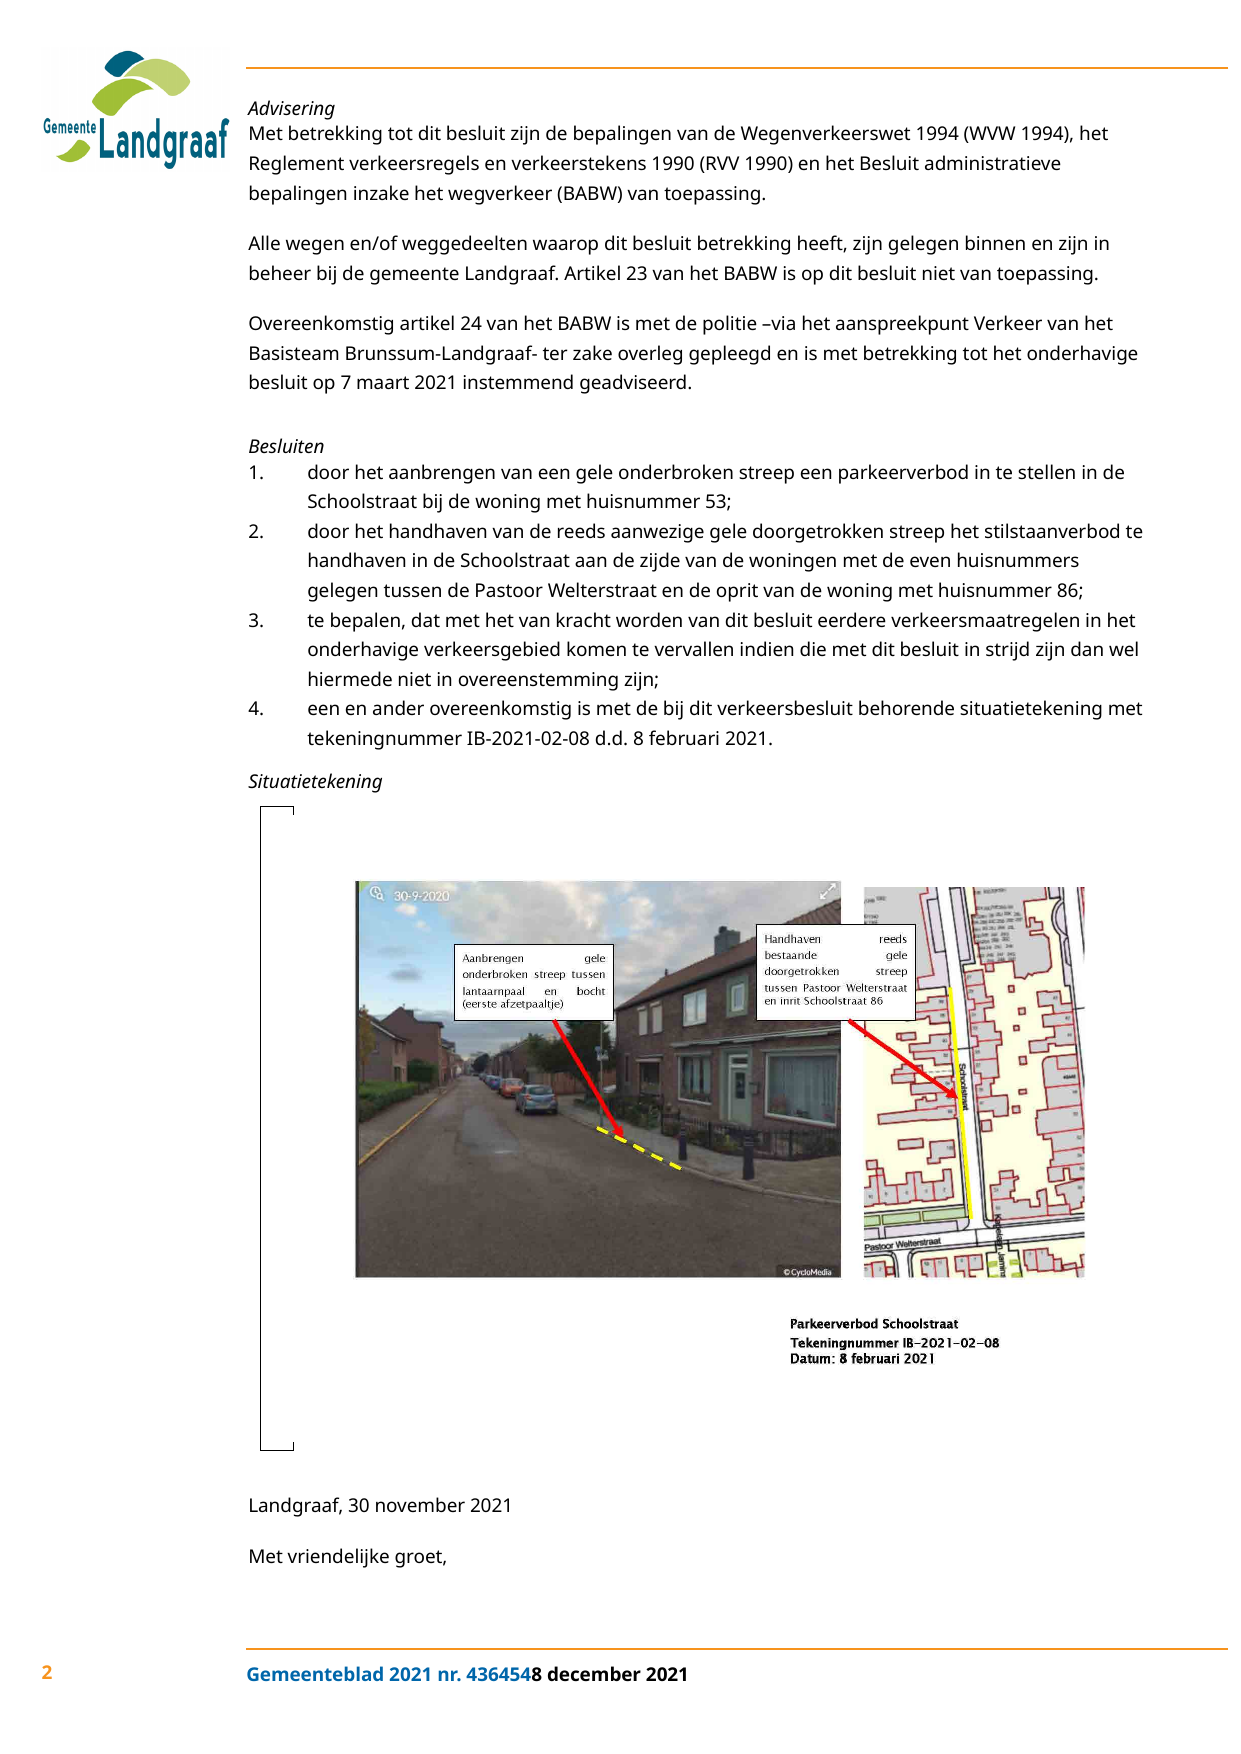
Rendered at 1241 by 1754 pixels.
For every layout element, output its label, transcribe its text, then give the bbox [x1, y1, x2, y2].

text Met vriendelijke groet, [248, 1543, 1152, 1569]
picture [41, 47, 231, 172]
list een en ander overeenkomstig is met de bij dit verkeersbesluit behorende situatietekening met tekeningnummer IB-2021-02-08 d.d. 8 februari 2021. [248, 696, 1152, 751]
text Landgraaf, 30 november 2021 [248, 1493, 1152, 1518]
text Overeenkomstig artikel 24 van het BABW is met de politie –via het aanspreekpunt Verkeer van het Basisteam Brunssum-Landgraaf- ter zake overleg gepleegd en is met betrekking tot het onderhavige besluit op 7 maart 2021 instemmend geadviseerd. [248, 310, 1152, 395]
text Alle wegen en/of weggedeelten waarop dit besluit betrekking heeft, zijn gelegen binnen en zijn in beheer bij de gemeente Landgraaf. Artikel 23 van het BABW is op dit besluit niet van toepassing. [248, 230, 1152, 285]
picture [268, 815, 1155, 1442]
list door het handhaven van de reeds aanwezige gele doorgetrokken streep het stilstaanverbod te handhaven in de Schoolstraat aan de zijde van de woningen met de even huisnummers gelegen tussen de Pastoor Welterstraat en de oprit van de woning met huisnummer 86; [248, 518, 1152, 603]
text Met betrekking tot dit besluit zijn de bepalingen van de Wegenverkeerswet 1994 (WVW 1994), het Reglement verkeersregels en verkeerstekens 1990 (RVV 1990) en het Besluit administratieve bepalingen inzake het wegverkeer (BABW) van toepassing. [248, 121, 1152, 205]
text Advisering [248, 95, 1152, 121]
text Besluiten [248, 433, 1152, 459]
text Situatietekening [248, 768, 1152, 794]
list te bepalen, dat met het van kracht worden van dit besluit eerdere verkeersmaatregelen in het onderhavige verkeersgebied komen te vervallen indien die met dit besluit in strijd zijn dan wel hiermede niet in overeenstemming zijn; [248, 607, 1152, 692]
list door het aanbrengen van een gele onderbroken streep een parkeerverbod in te stellen in de Schoolstraat bij de woning met huisnummer 53; [248, 459, 1152, 514]
